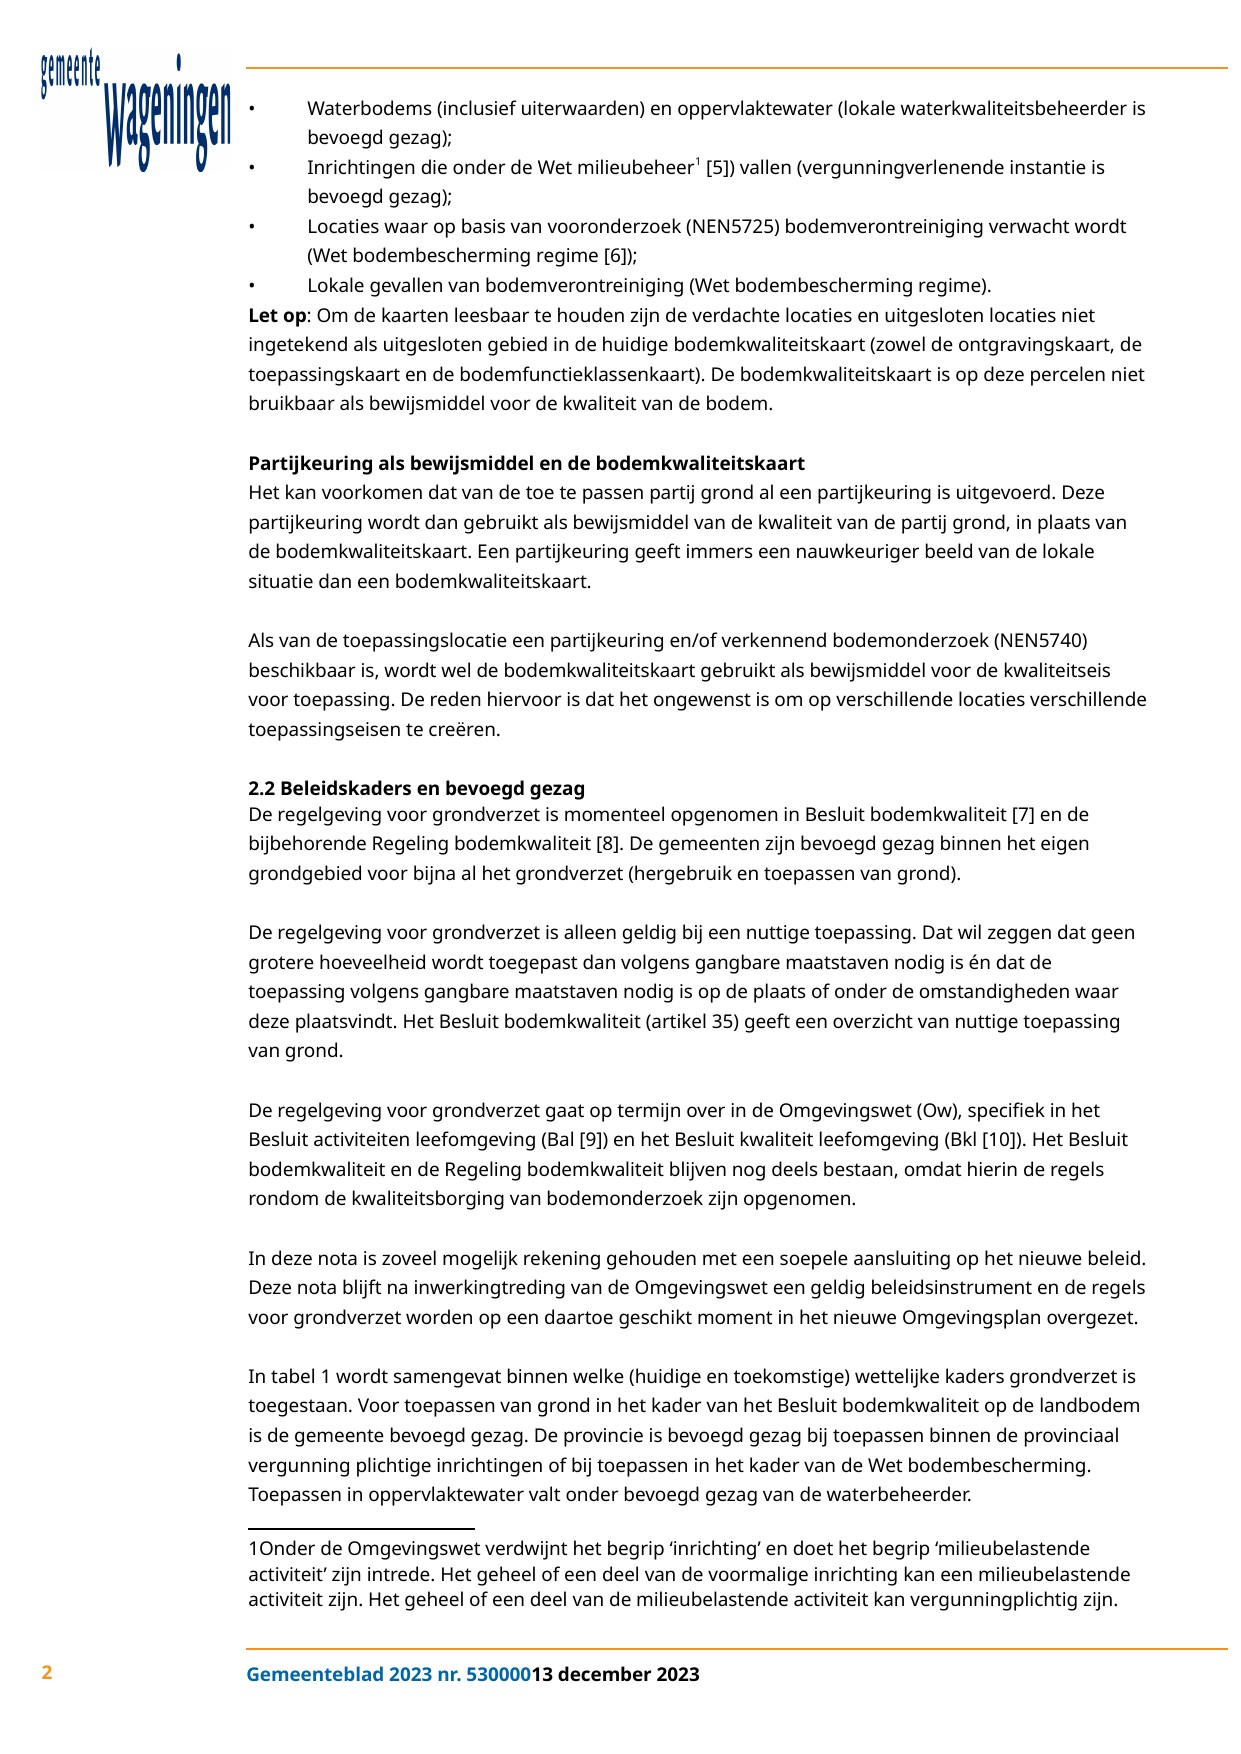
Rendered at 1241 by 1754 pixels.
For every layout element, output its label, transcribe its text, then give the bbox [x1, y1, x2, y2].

text In deze nota is zoveel mogelijk rekening gehouden met een soepele aansluiting op het nieuwe beleid. Deze nota blijft na inwerkingtreding van de Omgevingswet een geldig beleidsinstrument en de regels voor grondverzet worden op een daartoe geschikt moment in het nieuwe Omgevingsplan overgezet. [248, 1245, 1152, 1329]
picture [41, 47, 231, 172]
text In tabel 1 wordt samengevat binnen welke (huidige en toekomstige) wettelijke kaders grondverzet is toegestaan. Voor toepassen van grond in het kader van het Besluit bodemkwaliteit op de landbodem is de gemeente bevoegd gezag. De provincie is bevoegd gezag bij toepassen binnen de provinciaal vergunning plichtige inrichtingen of bij toepassen in het kader van de Wet bodembescherming. Toepassen in oppervlaktewater valt onder bevoegd gezag van de waterbeheerder. [248, 1363, 1152, 1507]
list Locaties waar op basis van vooronderzoek (NEN5725) bodemverontreiniging verwacht wordt (Wet bodembescherming regime [6]); [248, 213, 1152, 268]
list Lokale gevallen van bodemverontreiniging (Wet bodembescherming regime). [248, 272, 1152, 298]
text 2.2 Beleidskaders en bevoegd gezag [248, 775, 1152, 801]
text Het kan voorkomen dat van de toe te passen partij grond al een partijkeuring is uitgevoerd. Deze partijkeuring wordt dan gebruikt als bewijsmiddel van de kwaliteit van de partij grond, in plaats van de bodemkwaliteitskaart. Een partijkeuring geeft immers een nauwkeuriger beeld van de lokale situatie dan een bodemkwaliteitskaart. [248, 479, 1152, 594]
text Als van de toepassingslocatie een partijkeuring en/of verkennend bodemonderzoek (NEN5740) beschikbaar is, wordt wel de bodemkwaliteitskaart gebruikt als bewijsmiddel voor de kwaliteitseis voor toepassing. De reden hiervoor is dat het ongewenst is om op verschillende locaties verschillende toepassingseisen te creëren. [248, 627, 1152, 742]
text Partijkeuring als bewijsmiddel en de bodemkwaliteitskaart [248, 450, 1152, 476]
list Onder de Omgevingswet verdwijnt het begrip ‘inrichting’ en doet het begrip ‘milieubelastende activiteit’ zijn intrede. Het geheel of een deel van de voormalige inrichting kan een milieubelastende activiteit zijn. Het geheel of een deel van de milieubelastende activiteit kan vergunningplichtig zijn. [248, 1535, 1152, 1612]
list Waterbodems (inclusief uiterwaarden) en oppervlaktewater (lokale waterkwaliteitsbeheerder is bevoegd gezag); [248, 95, 1152, 150]
text De regelgeving voor grondverzet gaat op termijn over in de Omgevingswet (Ow), specifiek in het Besluit activiteiten leefomgeving (Bal [9]) en het Besluit kwaliteit leefomgeving (Bkl [10]). Het Besluit bodemkwaliteit en de Regeling bodemkwaliteit blijven nog deels bestaan, omdat hierin de regels rondom de kwaliteitsborging van bodemonderzoek zijn opgenomen. [248, 1097, 1152, 1211]
text De regelgeving voor grondverzet is alleen geldig bij een nuttige toepassing. Dat wil zeggen dat geen grotere hoeveelheid wordt toegepast dan volgens gangbare maatstaven nodig is én dat de toepassing volgens gangbare maatstaven nodig is op de plaats of onder de omstandigheden waar deze plaatsvindt. Het Besluit bodemkwaliteit (artikel 35) geeft een overzicht van nuttige toepassing van grond. [248, 919, 1152, 1063]
list Inrichtingen die onder de Wet milieubeheer [5]) vallen (vergunningverlenende instantie is bevoegd gezag); [248, 154, 1152, 209]
text Let op: Om de kaarten leesbaar te houden zijn de verdachte locaties en uitgesloten locaties niet ingetekend als uitgesloten gebied in de huidige bodemkwaliteitskaart (zowel de ontgravingskaart, de toepassingskaart en de bodemfunctieklassenkaart). De bodemkwaliteitskaart is op deze percelen niet bruikbaar als bewijsmiddel voor de kwaliteit van de bodem. [248, 302, 1152, 416]
text De regelgeving voor grondverzet is momenteel opgenomen in Besluit bodemkwaliteit [7] en de bijbehorende Regeling bodemkwaliteit [8]. De gemeenten zijn bevoegd gezag binnen het eigen grondgebied voor bijna al het grondverzet (hergebruik en toepassen van grond). [248, 801, 1152, 886]
